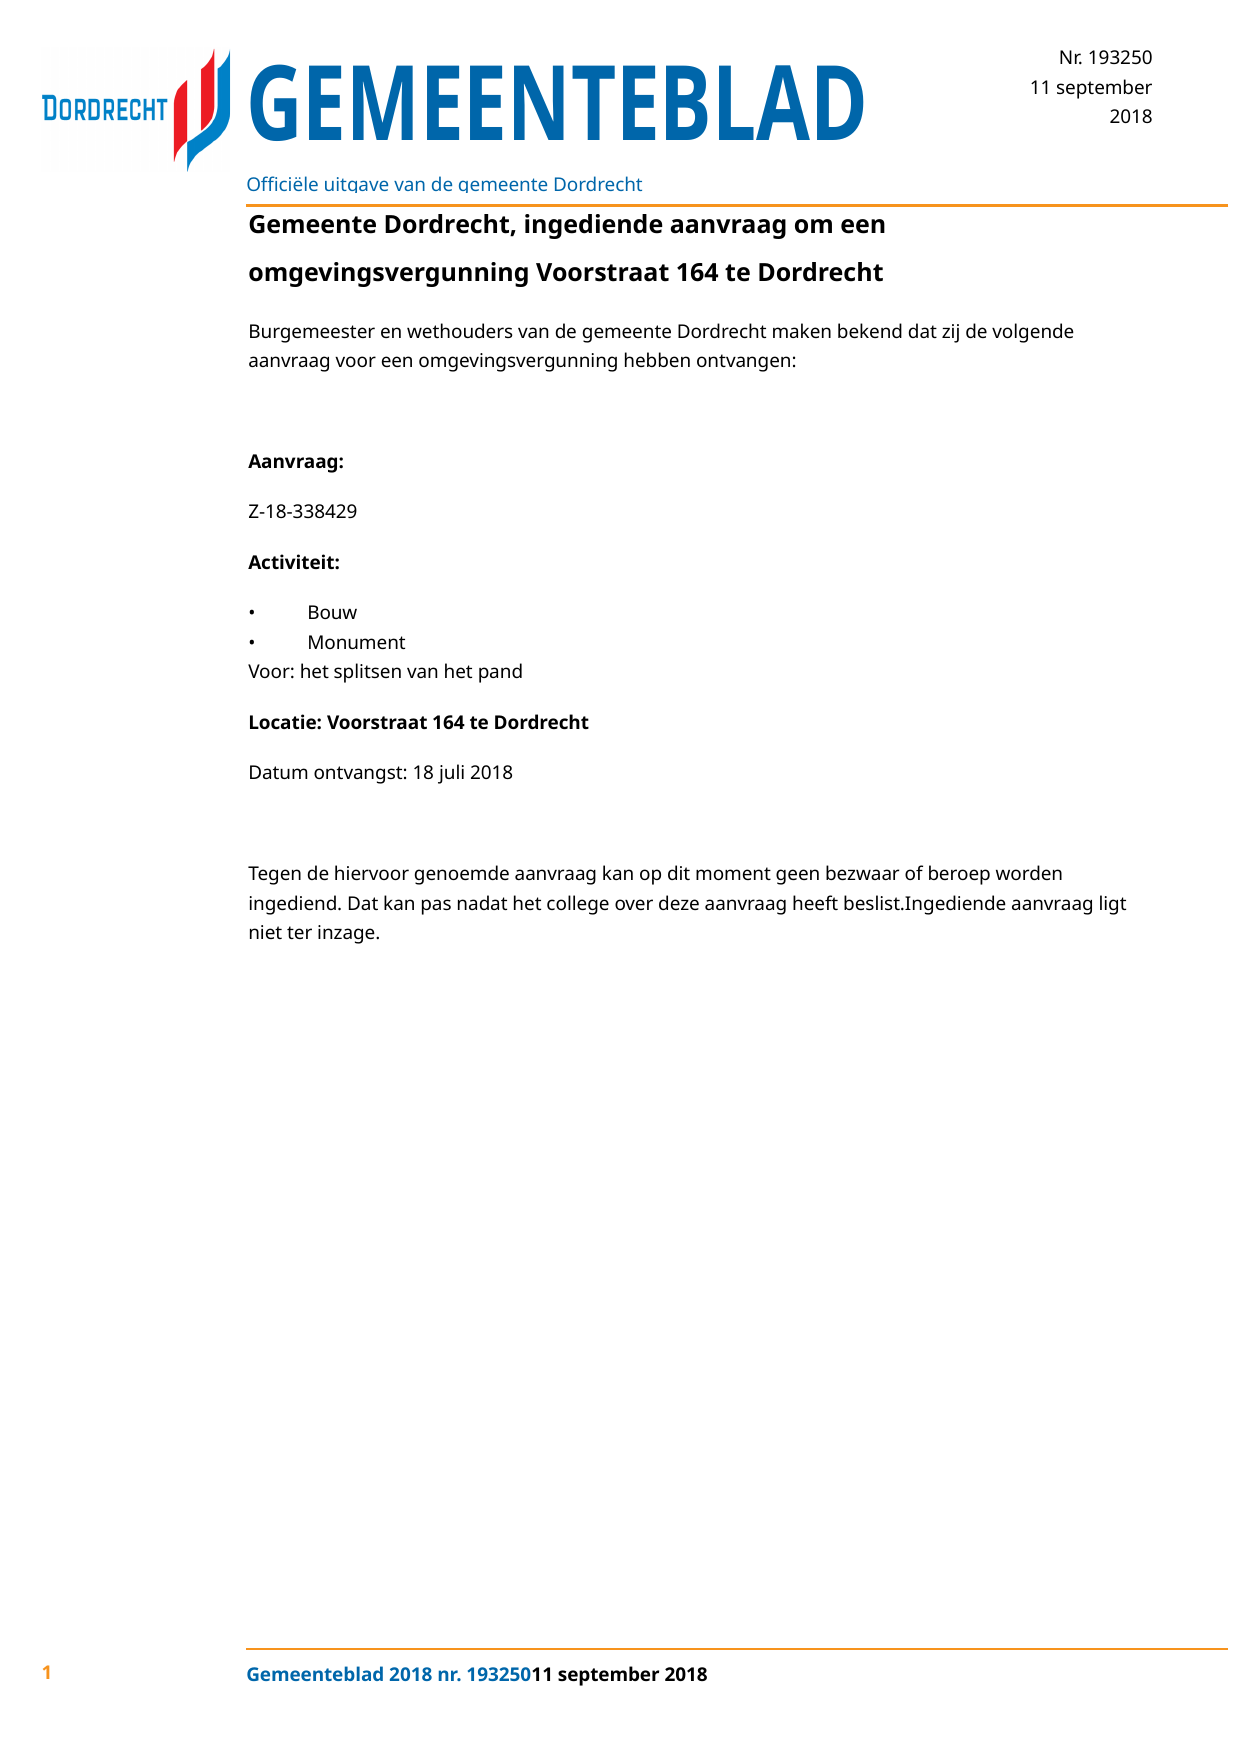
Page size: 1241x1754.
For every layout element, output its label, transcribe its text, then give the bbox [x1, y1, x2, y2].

text Locatie: Voorstraat 164 te Dordrecht [248, 709, 1152, 735]
text Datum ontvangst: 18 juli 2018 [248, 759, 1152, 785]
text Voor: het splitsen van het pand [248, 659, 1152, 684]
text Aanvraag: [248, 448, 1152, 474]
picture [41, 47, 231, 172]
text Activiteit: [248, 549, 1152, 575]
list Bouw [248, 599, 1152, 625]
text Burgemeester en wethouders van de gemeente Dordrecht maken bekend dat zij de volgende aanvraag voor een omgevingsvergunning hebben ontvangen: [248, 318, 1152, 373]
text Gemeente Dordrecht, ingediende aanvraag om een omgevingsvergunning Voorstraat 164 te Dordrecht [248, 207, 1152, 288]
text Z-18-338429 [248, 499, 1152, 524]
list Monument [248, 629, 1152, 655]
text Tegen de hiervoor genoemde aanvraag kan op dit moment geen bezwaar of beroep worden ingediend. Dat kan pas nadat het college over deze aanvraag heeft beslist.Ingediende aanvraag ligt niet ter inzage. [248, 860, 1152, 945]
